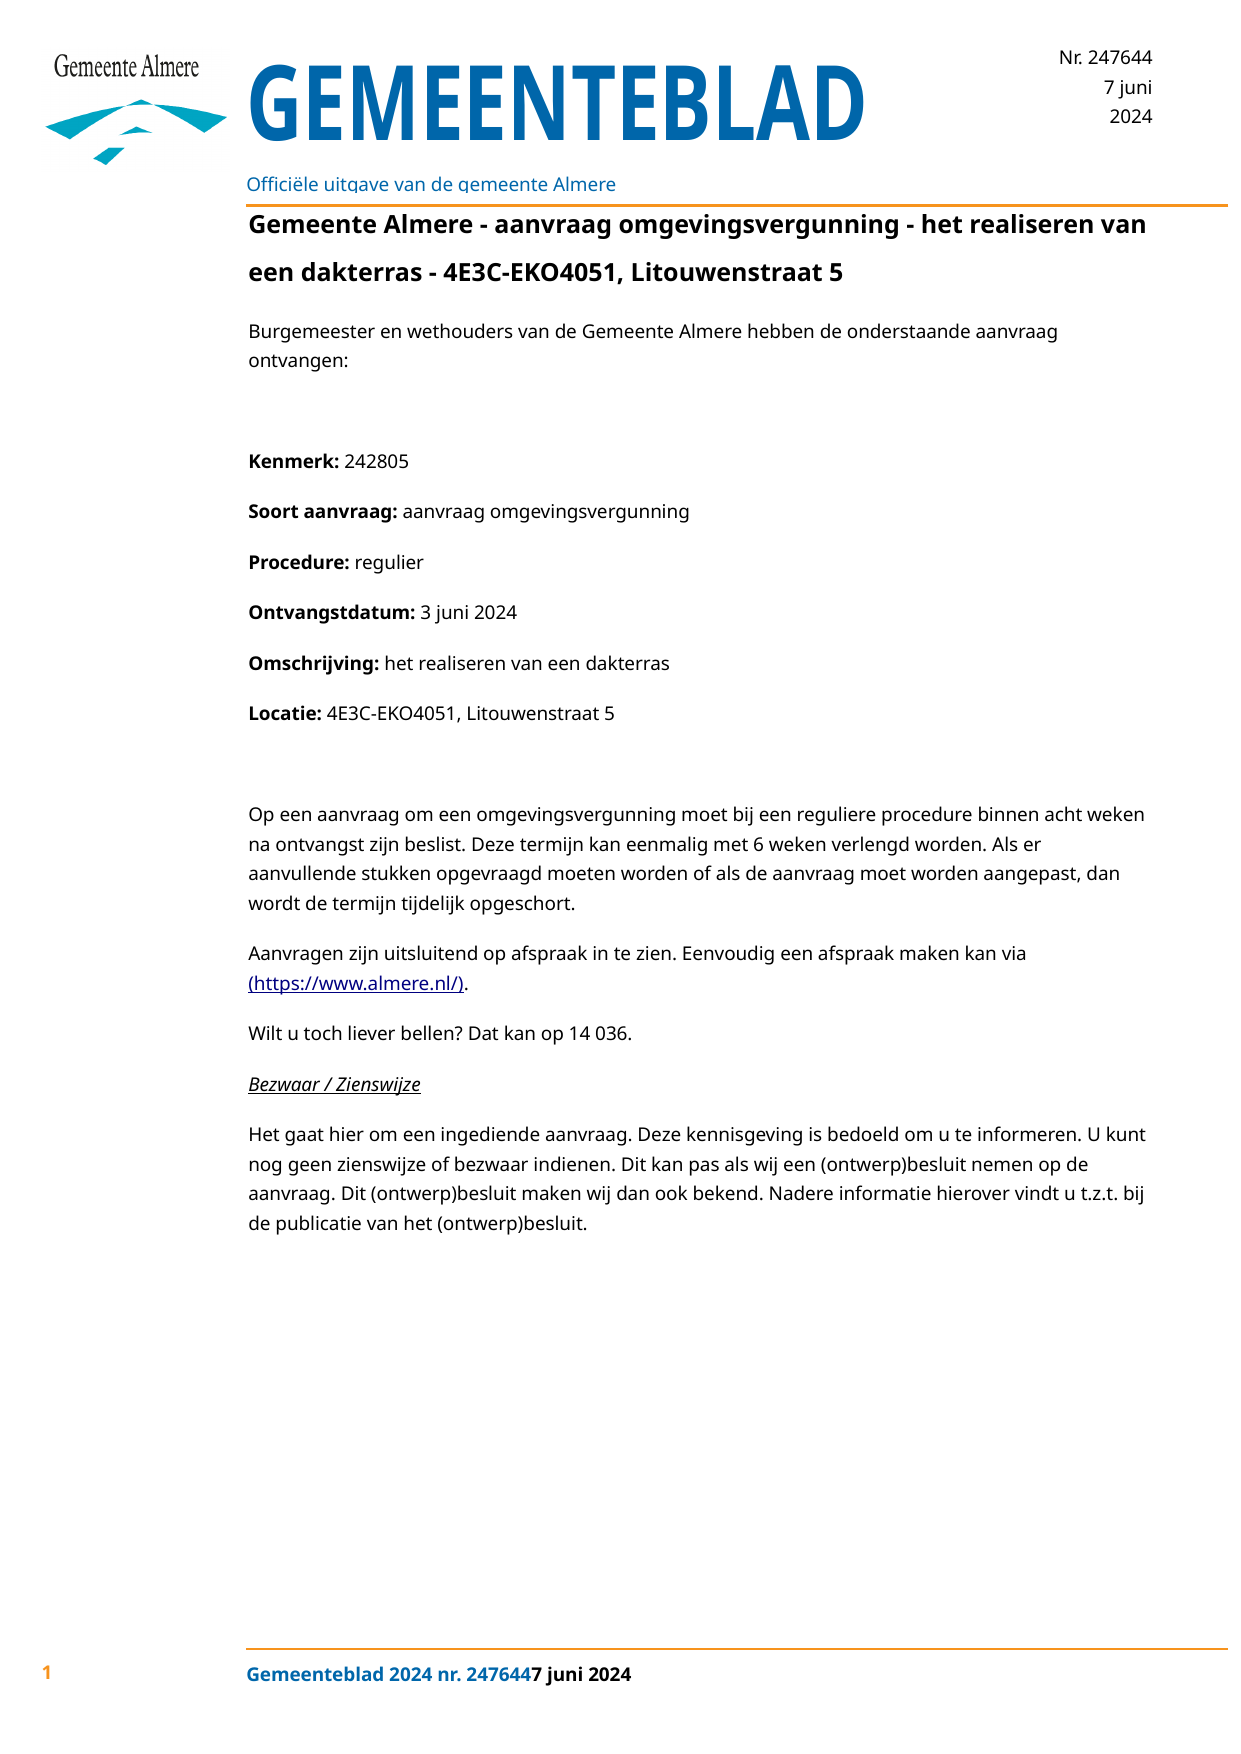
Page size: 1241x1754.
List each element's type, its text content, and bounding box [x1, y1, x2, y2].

text Bezwaar / Zienswijze [248, 1071, 1152, 1097]
text Ontvangstdatum: 3 juni 2024 [248, 599, 1152, 625]
text Gemeente Almere - aanvraag omgevingsvergunning - het realiseren van een dakterras - 4E3C-EKO4051, Litouwenstraat 5 [248, 207, 1152, 288]
text Kenmerk: 242805 [248, 448, 1152, 474]
text Soort aanvraag: aanvraag omgevingsvergunning [248, 499, 1152, 524]
text Aanvragen zijn uitsluitend op afspraak in te zien. Eenvoudig een afspraak maken kan via (https://www.almere.nl/). [248, 940, 1152, 996]
text Het gaat hier om een ingediende aanvraag. Deze kennisgeving is bedoeld om u te informeren. U kunt nog geen zienswijze of bezwaar indienen. Dit kan pas als wij een (ontwerp)besluit nemen op de aanvraag. Dit (ontwerp)besluit maken wij dan ook bekend. Nadere informatie hierover vindt u t.z.t. bij de publicatie van het (ontwerp)besluit. [248, 1121, 1152, 1236]
picture [41, 47, 231, 172]
text Omschrijving: het realiseren van een dakterras [248, 650, 1152, 676]
text Wilt u toch liever bellen? Dat kan op 14 036. [248, 1020, 1152, 1046]
text Burgemeester en wethouders van de Gemeente Almere hebben de onderstaande aanvraag ontvangen: [248, 318, 1152, 373]
text Op een aanvraag om een omgevingsvergunning moet bij een reguliere procedure binnen acht weken na ontvangst zijn beslist. Deze termijn kan eenmalig met 6 weken verlengd worden. Als er aanvullende stukken opgevraagd moeten worden of als de aanvraag moet worden aangepast, dan wordt de termijn tijdelijk opgeschort. [248, 801, 1152, 916]
text Locatie: 4E3C-EKO4051, Litouwenstraat 5 [248, 700, 1152, 726]
text Procedure: regulier [248, 549, 1152, 575]
